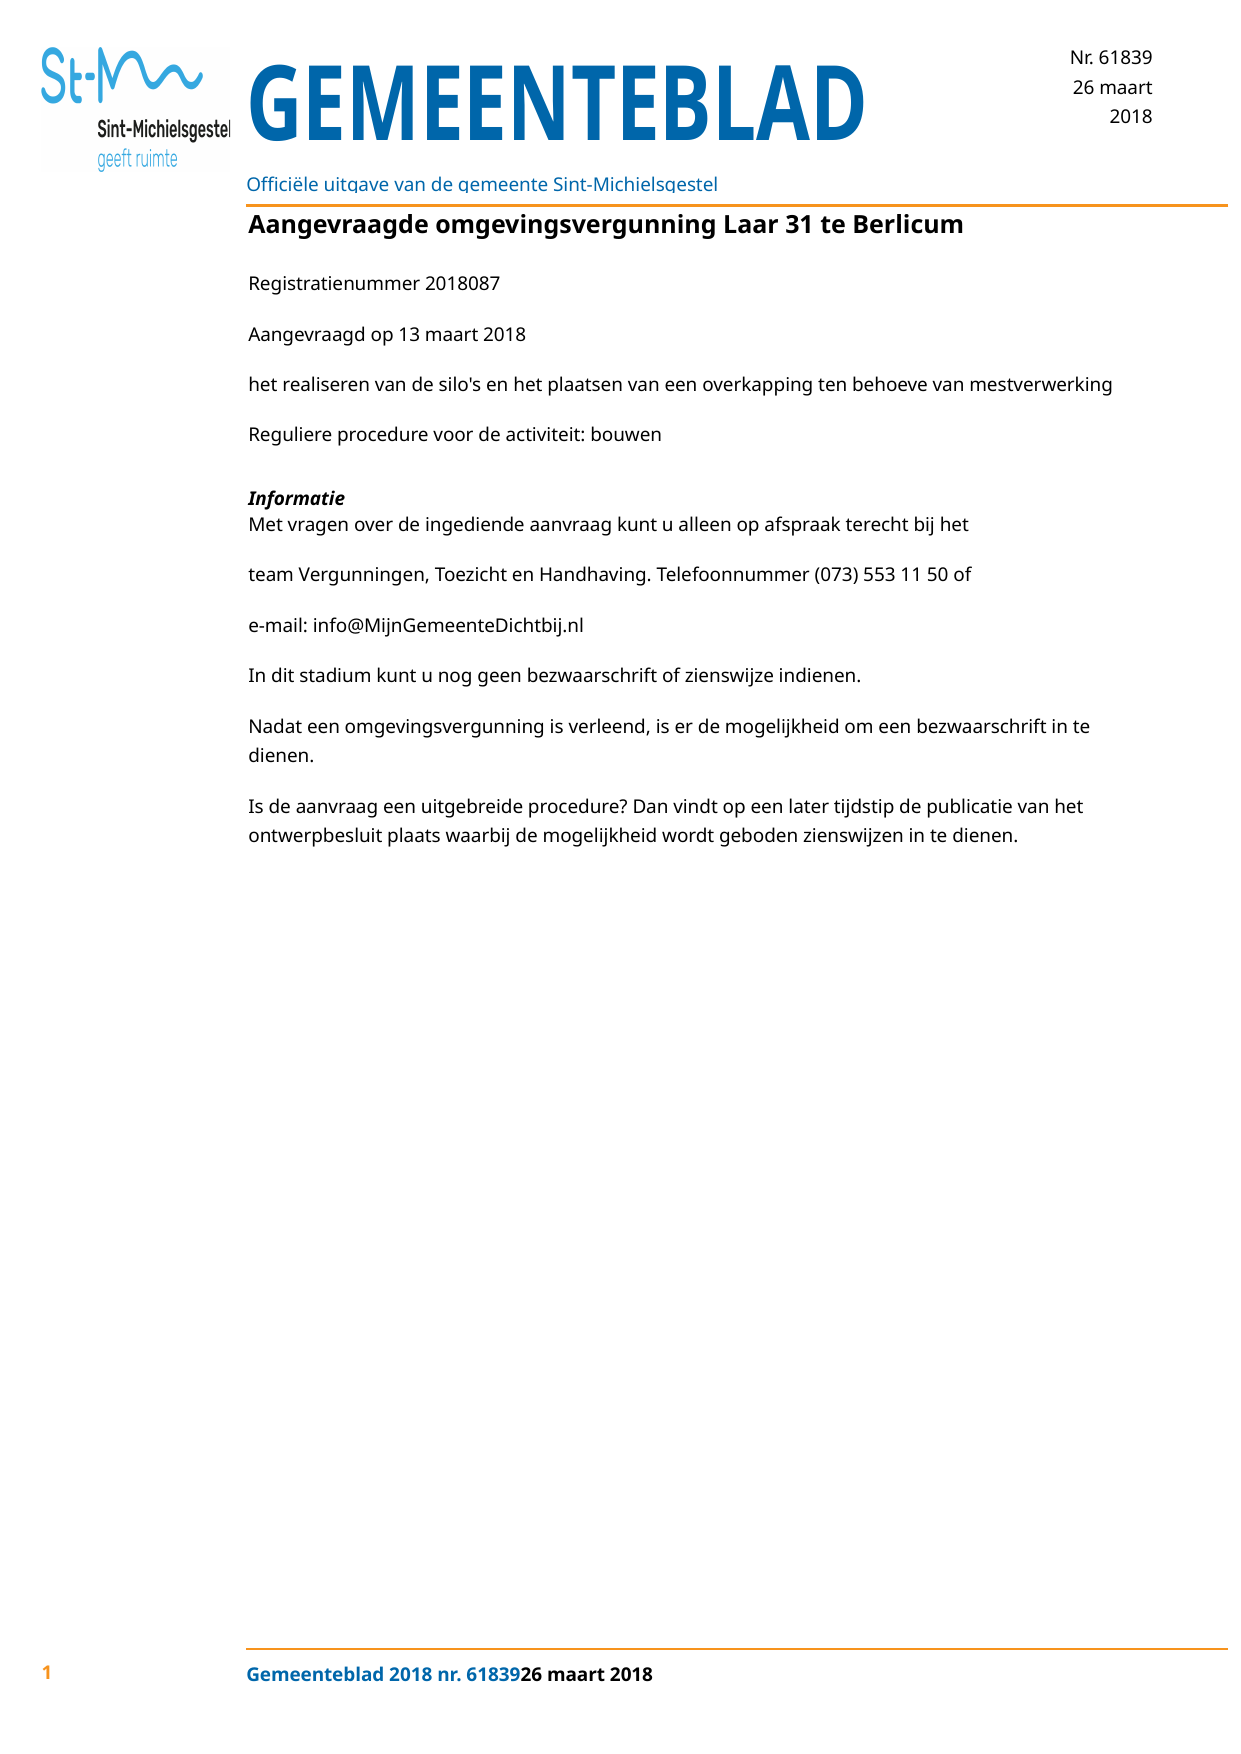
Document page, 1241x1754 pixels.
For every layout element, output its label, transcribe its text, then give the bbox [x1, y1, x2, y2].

text Nadat een omgevingsvergunning is verleend, is er de mogelijkheid om een bezwaarschrift in te dienen. [248, 713, 1152, 768]
text Aangevraagd op 13 maart 2018 [248, 321, 1152, 346]
text team Vergunningen, Toezicht en Handhaving. Telefoonnummer (073) 553 11 50 of [248, 562, 1152, 587]
text het realiseren van de silo's en het plaatsen van een overkapping ten behoeve van mestverwerking [248, 371, 1152, 397]
text Registratienummer 2018087 [248, 270, 1152, 296]
text e-mail: info@MijnGemeenteDichtbij.nl [248, 612, 1152, 638]
text Aangevraagde omgevingsvergunning Laar 31 te Berlicum [248, 207, 1152, 241]
text Met vragen over de ingediende aanvraag kunt u alleen op afspraak terecht bij het [248, 511, 1152, 537]
text In dit stadium kunt u nog geen bezwaarschrift of zienswijze indienen. [248, 662, 1152, 688]
picture [41, 47, 231, 172]
text Reguliere procedure voor de activiteit: bouwen [248, 422, 1152, 447]
text Informatie [248, 486, 1152, 511]
text Is de aanvraag een uitgebreide procedure? Dan vindt op een later tijdstip de publicatie van het ontwerpbesluit plaats waarbij de mogelijkheid wordt geboden zienswijzen in te dienen. [248, 793, 1152, 848]
